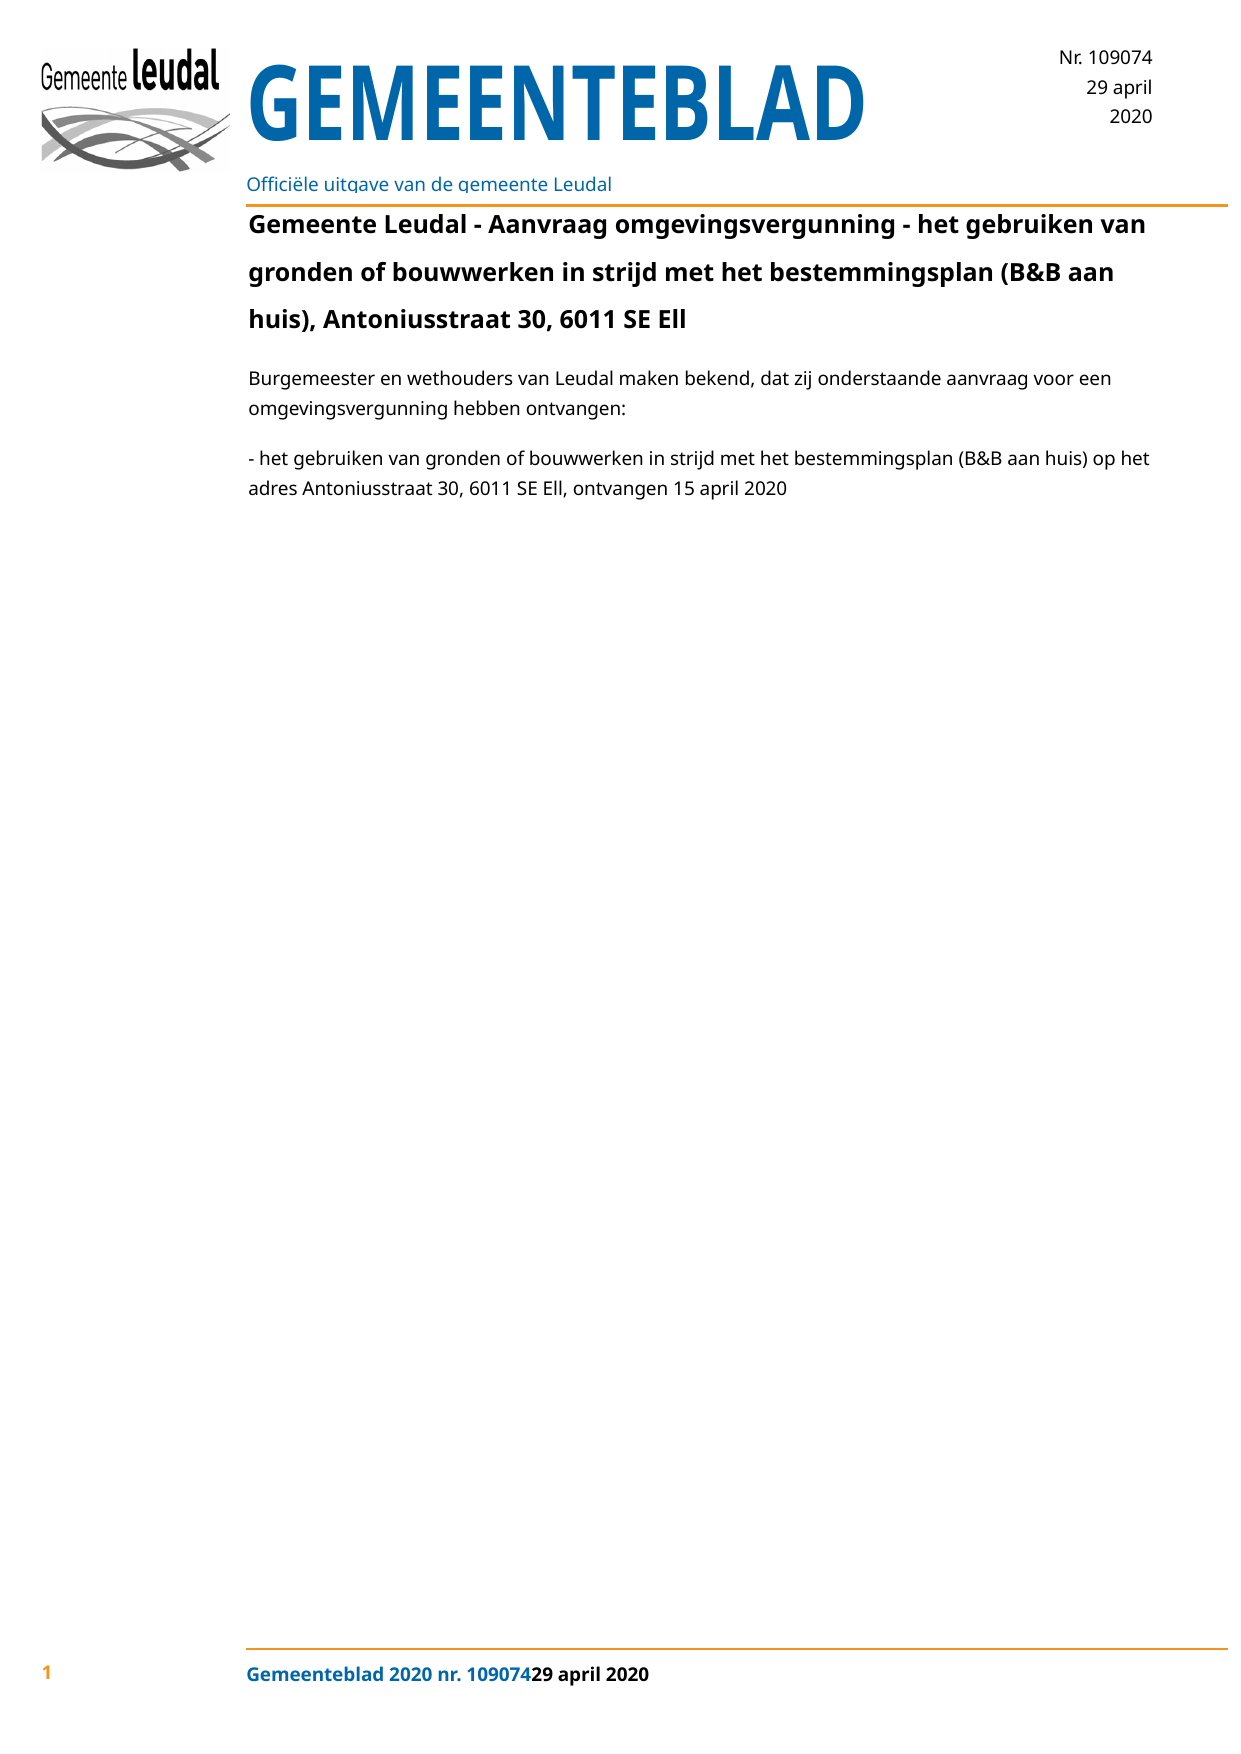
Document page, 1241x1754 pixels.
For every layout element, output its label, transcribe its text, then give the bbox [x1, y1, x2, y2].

text Burgemeester en wethouders van Leudal maken bekend, dat zij onderstaande aanvraag voor een omgevingsvergunning hebben ontvangen: [248, 366, 1152, 421]
text - het gebruiken van gronden of bouwwerken in strijd met het bestemmingsplan (B&B aan huis) op het adres Antoniusstraat 30, 6011 SE Ell, ontvangen 15 april 2020 [248, 446, 1152, 501]
picture [41, 47, 231, 172]
text Gemeente Leudal - Aanvraag omgevingsvergunning - het gebruiken van gronden of bouwwerken in strijd met het bestemmingsplan (B&B aan huis), Antoniusstraat 30, 6011 SE Ell [248, 207, 1152, 336]
